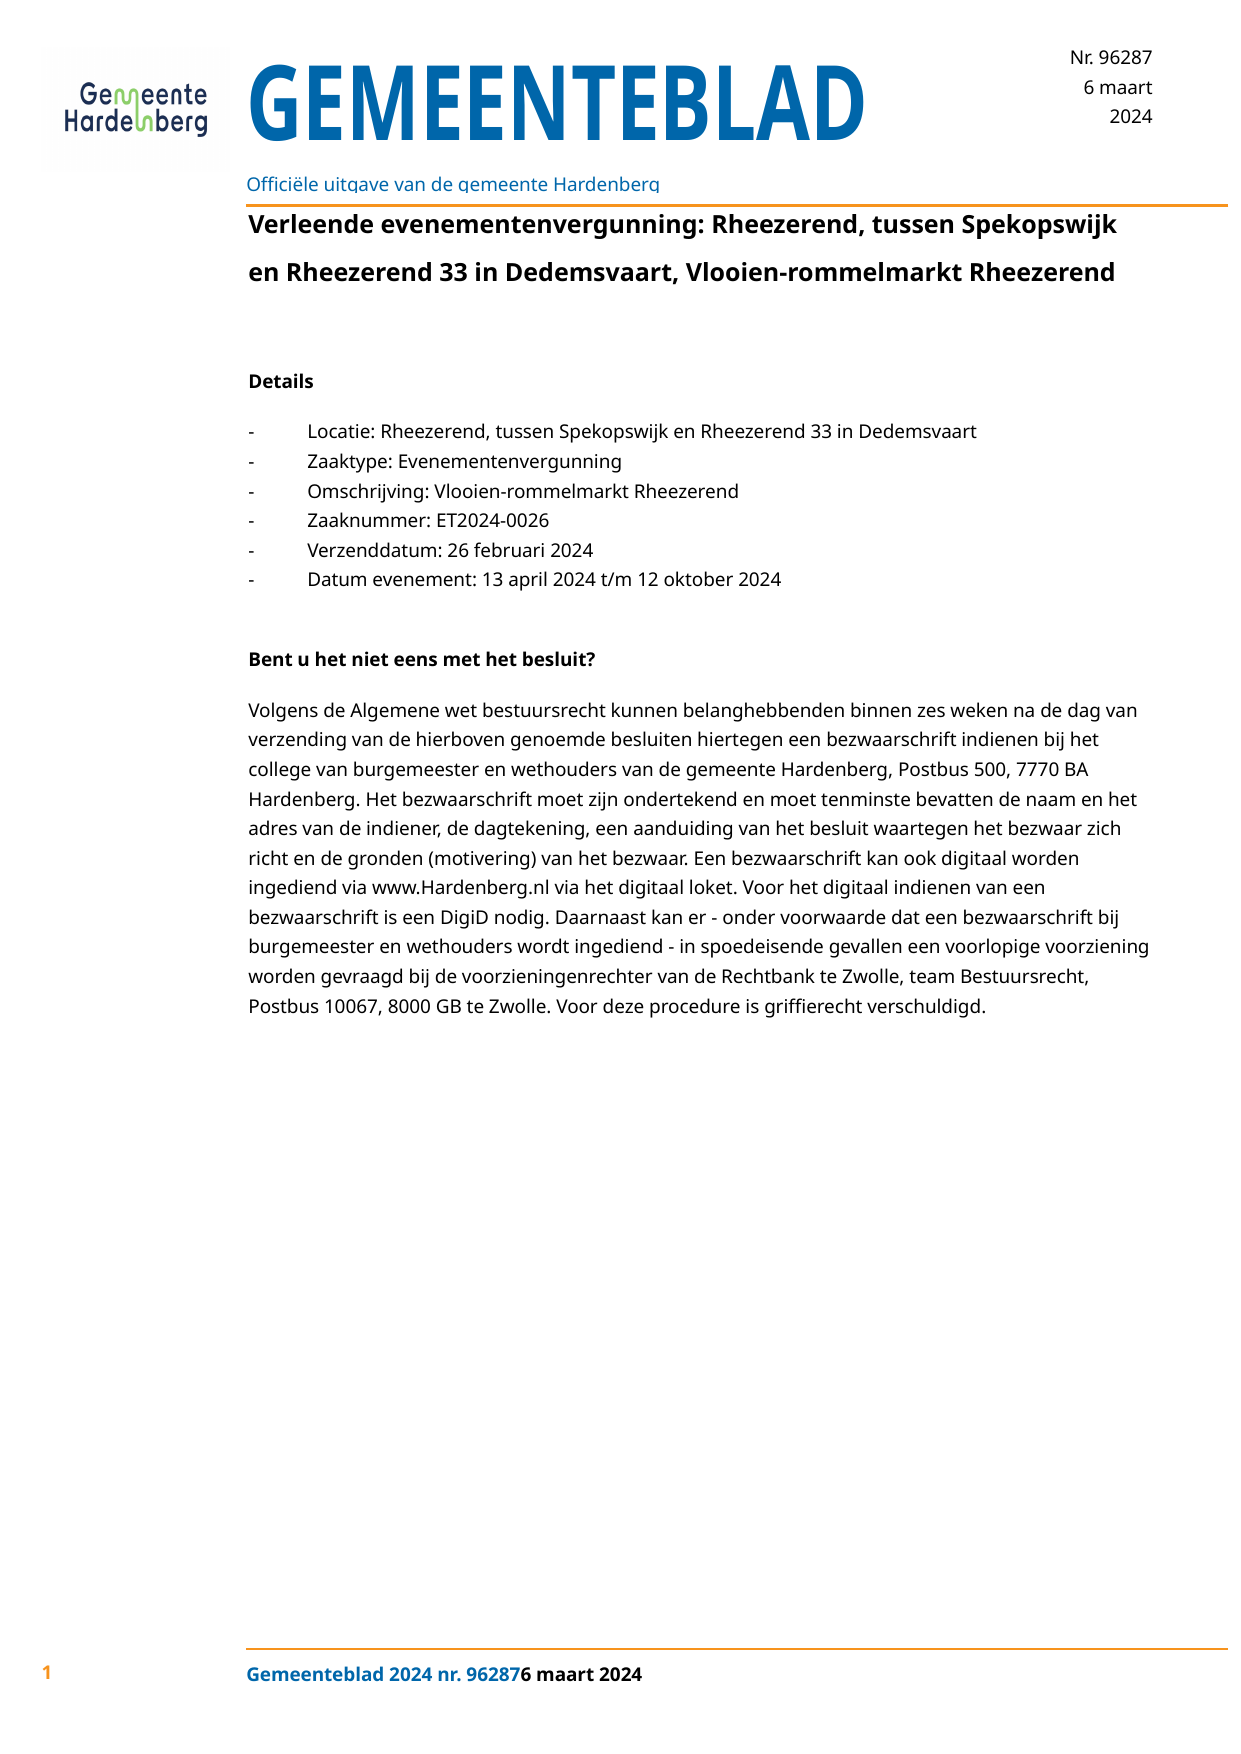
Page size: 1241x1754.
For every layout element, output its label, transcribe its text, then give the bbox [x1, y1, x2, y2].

text Details [248, 368, 1152, 394]
list Omschrijving: Vlooien-rommelmarkt Rheezerend [248, 478, 1152, 504]
text Volgens de Algemene wet bestuursrecht kunnen belanghebbenden binnen zes weken na de dag van verzending van de hierboven genoemde besluiten hiertegen een bezwaarschrift indienen bij het college van burgemeester en wethouders van de gemeente Hardenberg, Postbus 500, 7770 BA Hardenberg. Het bezwaarschrift moet zijn ondertekend en moet tenminste bevatten de naam en het adres van de indiener, de dagtekening, een aanduiding van het besluit waartegen het bezwaar zich richt en de gronden (motivering) van het bezwaar. Een bezwaarschrift kan ook digitaal worden ingediend via www.Hardenberg.nl via het digitaal loket. Voor het digitaal indienen van een bezwaarschrift is een DigiD nodig. Daarnaast kan er - onder voorwaarde dat een bezwaarschrift bij burgemeester en wethouders wordt ingediend - in spoedeisende gevallen een voorlopige voorziening worden gevraagd bij de voorzieningenrechter van de Rechtbank te Zwolle, team Bestuursrecht, Postbus 10067, 8000 GB te Zwolle. Voor deze procedure is griffierecht verschuldigd. [248, 697, 1152, 1019]
text Bent u het niet eens met het besluit? [248, 647, 1152, 672]
list Locatie: Rheezerend, tussen Spekopswijk en Rheezerend 33 in Dedemsvaart [248, 419, 1152, 444]
list Zaaknummer: ET2024-0026 [248, 507, 1152, 533]
list Zaaktype: Evenementenvergunning [248, 448, 1152, 474]
list Verzenddatum: 26 februari 2024 [248, 537, 1152, 563]
list Datum evenement: 13 april 2024 t/m 12 oktober 2024 [248, 567, 1152, 592]
picture [41, 47, 231, 172]
text Verleende evenementenvergunning: Rheezerend, tussen Spekopswijk en Rheezerend 33 in Dedemsvaart, Vlooien-rommelmarkt Rheezerend [248, 207, 1152, 288]
